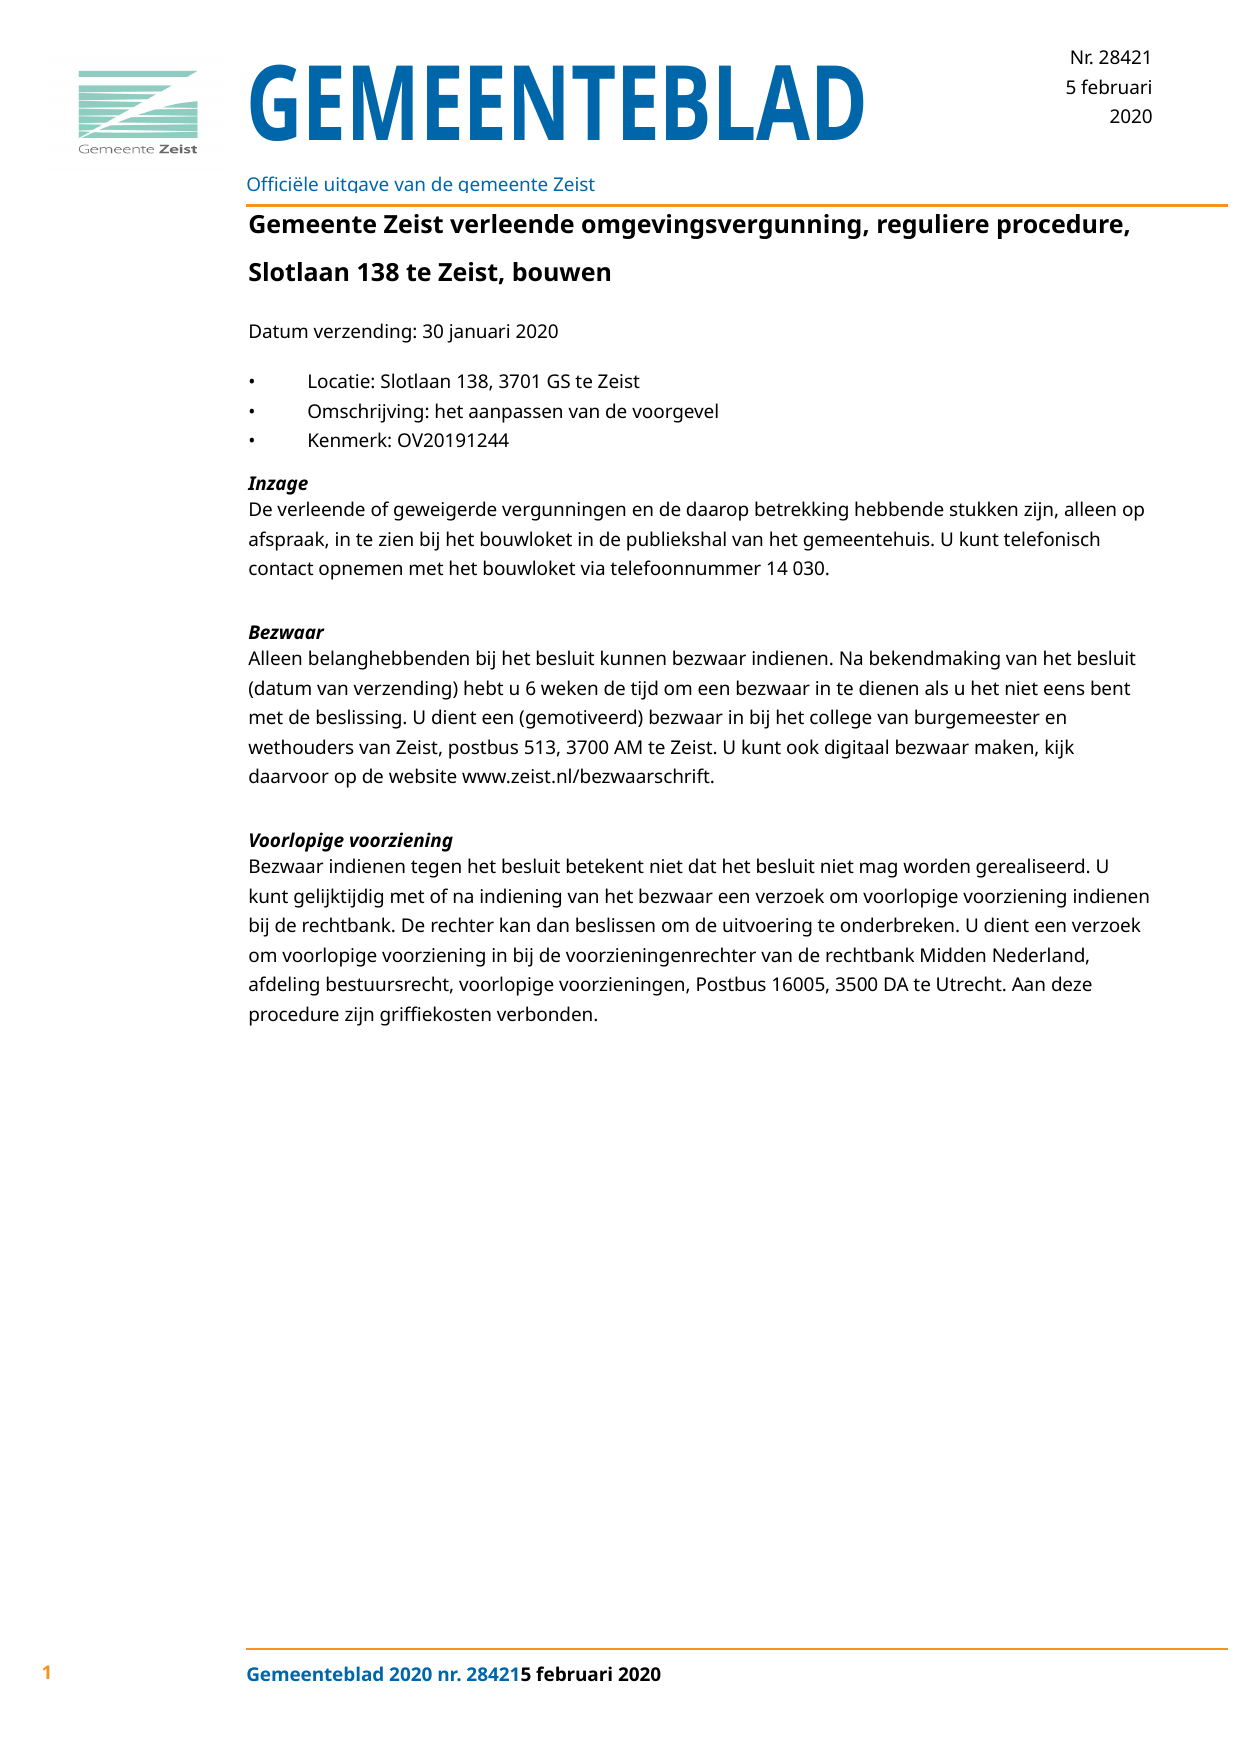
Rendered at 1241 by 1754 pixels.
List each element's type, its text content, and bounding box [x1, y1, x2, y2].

text Voorlopige voorziening [248, 827, 1152, 853]
text Bezwaar indienen tegen het besluit betekent niet dat het besluit niet mag worden gerealiseerd. U kunt gelijktijdig met of na indiening van het bezwaar een verzoek om voorlopige voorziening indienen bij de rechtbank. De rechter kan dan beslissen om de uitvoering te onderbreken. U dient een verzoek om voorlopige voorziening in bij de voorzieningenrechter van de rechtbank Midden Nederland, afdeling bestuursrecht, voorlopige voorzieningen, Postbus 16005, 3500 DA te Utrecht. Aan deze procedure zijn griffiekosten verbonden. [248, 853, 1152, 1027]
list Omschrijving: het aanpassen van de voorgevel [248, 398, 1152, 424]
list Locatie: Slotlaan 138, 3701 GS te Zeist [248, 368, 1152, 394]
picture [41, 47, 231, 172]
text Bezwaar [248, 619, 1152, 645]
text Inzage [248, 471, 1152, 496]
list Kenmerk: OV20191244 [248, 427, 1152, 453]
text De verleende of geweigerde vergunningen en de daarop betrekking hebbende stukken zijn, alleen op afspraak, in te zien bij het bouwloket in de publiekshal van het gemeentehuis. U kunt telefonisch contact opnemen met het bouwloket via telefoonnummer 14 030. [248, 496, 1152, 581]
text Alleen belanghebbenden bij het besluit kunnen bezwaar indienen. Na bekendmaking van het besluit (datum van verzending) hebt u 6 weken de tijd om een bezwaar in te dienen als u het niet eens bent met de beslissing. U dient een (gemotiveerd) bezwaar in bij het college van burgemeester en wethouders van Zeist, postbus 513, 3700 AM te Zeist. U kunt ook digitaal bezwaar maken, kijk daarvoor op de website www.zeist.nl/bezwaarschrift. [248, 645, 1152, 789]
text Datum verzending: 30 januari 2020 [248, 318, 1152, 344]
text Gemeente Zeist verleende omgevingsvergunning, reguliere procedure, Slotlaan 138 te Zeist, bouwen [248, 207, 1152, 288]
